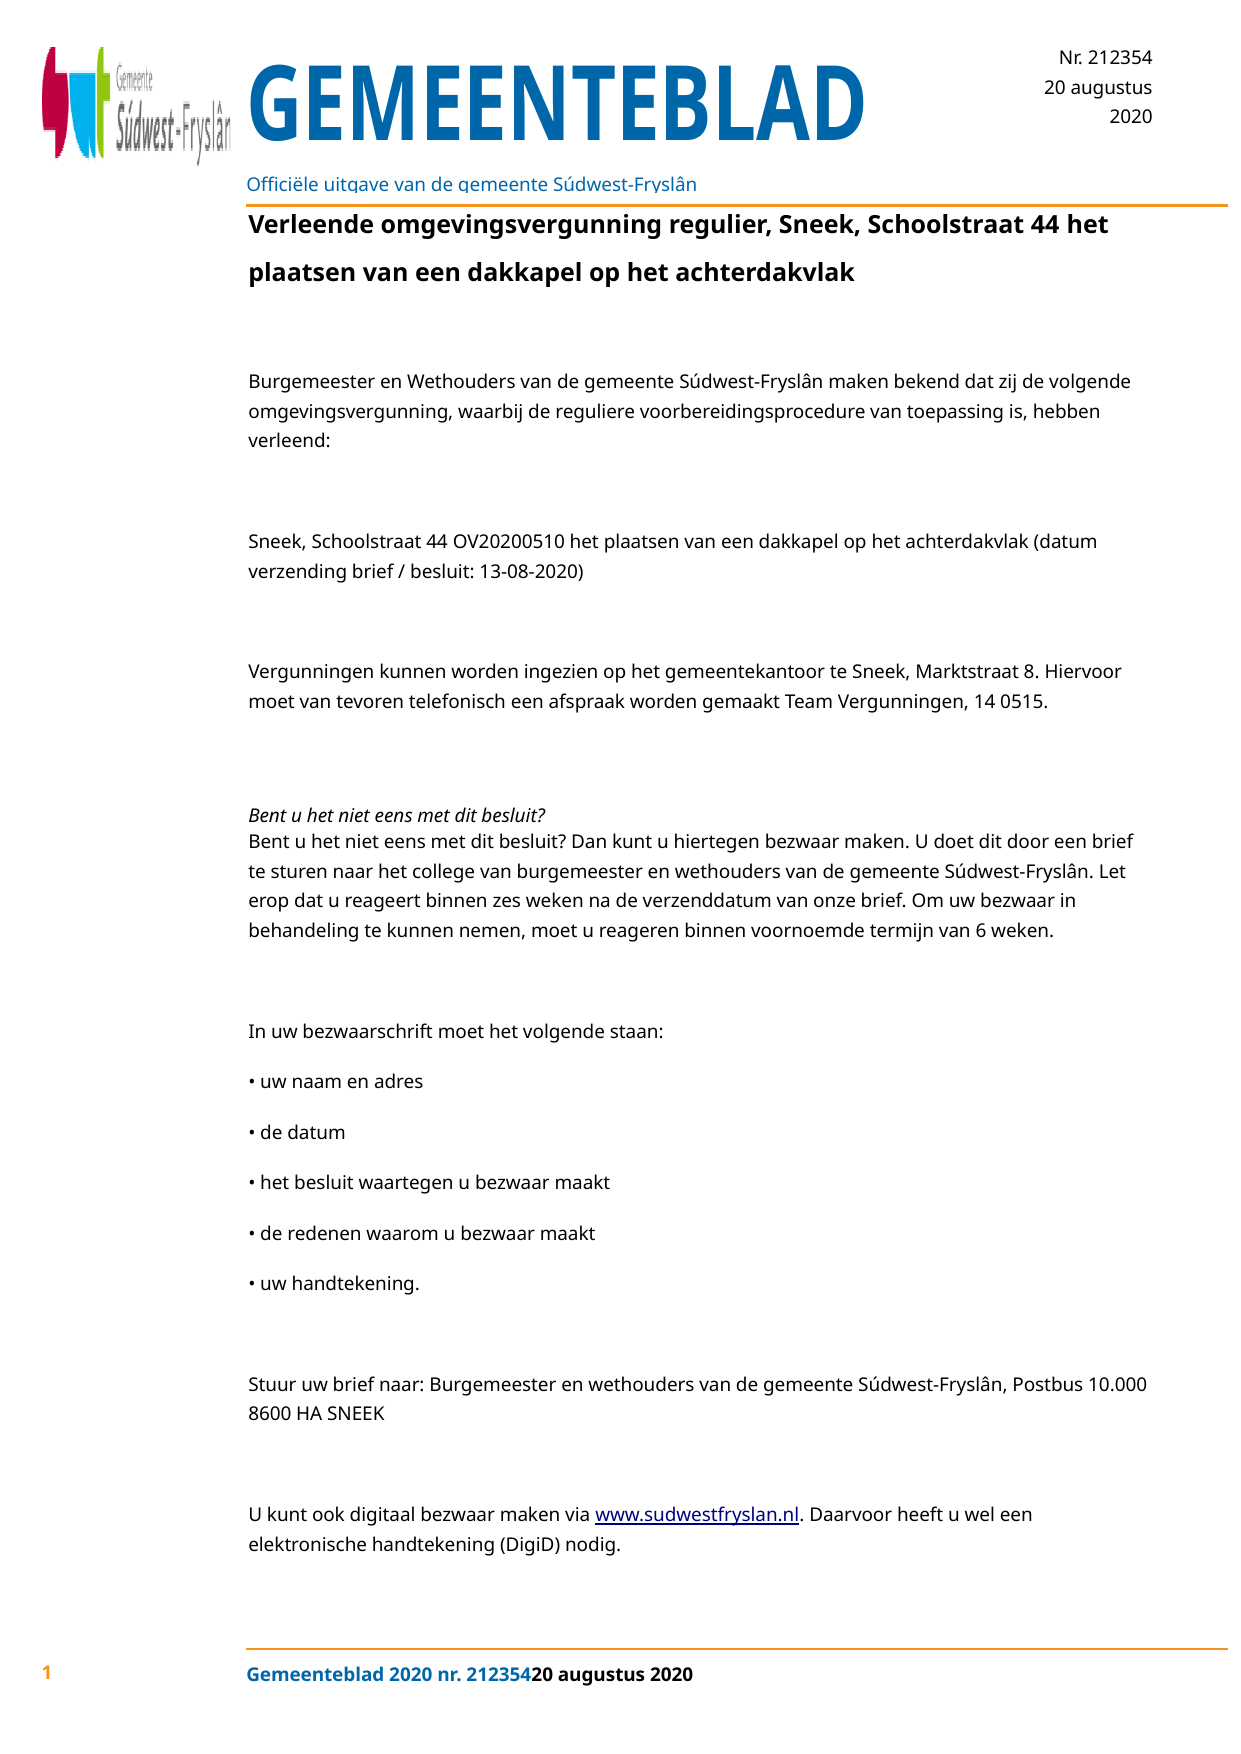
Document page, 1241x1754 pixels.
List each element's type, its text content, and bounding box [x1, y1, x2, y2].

text Sneek, Schoolstraat 44 OV20200510 het plaatsen van een dakkapel op het achterdakvlak (datum verzending brief / besluit: 13-08-2020) [248, 528, 1152, 584]
text Vergunningen kunnen worden ingezien op het gemeentekantoor te Sneek, Marktstraat 8. Hiervoor moet van tevoren telefonisch een afspraak worden gemaakt Team Vergunningen, 14 0515. [248, 659, 1152, 714]
text • de datum [248, 1119, 1152, 1144]
text Bent u het niet eens met dit besluit? Dan kunt u hiertegen bezwaar maken. U doet dit door een brief te sturen naar het college van burgemeester en wethouders van de gemeente Súdwest-Fryslân. Let erop dat u reageert binnen zes weken na de verzenddatum van onze brief. Om uw bezwaar in behandeling te kunnen nemen, moet u reageren binnen voornoemde termijn van 6 weken. [248, 828, 1152, 943]
text In uw bezwaarschrift moet het volgende staan: [248, 1018, 1152, 1044]
text • uw handtekening. [248, 1270, 1152, 1296]
text U kunt ook digitaal bezwaar maken via www.sudwestfryslan.nl. Daarvoor heeft u wel een elektronische handtekening (DigiD) nodig. [248, 1501, 1152, 1557]
text Verleende omgevingsvergunning regulier, Sneek, Schoolstraat 44 het plaatsen van een dakkapel op het achterdakvlak [248, 207, 1152, 288]
text Stuur uw brief naar: Burgemeester en wethouders van de gemeente Súdwest-Fryslân, Postbus 10.000 8600 HA SNEEK [248, 1371, 1152, 1426]
text • het besluit waartegen u bezwaar maakt [248, 1169, 1152, 1195]
text Bent u het niet eens met dit besluit? [248, 803, 1152, 828]
picture [41, 47, 231, 172]
text • uw naam en adres [248, 1068, 1152, 1094]
text Burgemeester en Wethouders van de gemeente Súdwest-Fryslân maken bekend dat zij de volgende omgevingsvergunning, waarbij de reguliere voorbereidingsprocedure van toepassing is, hebben verleend: [248, 368, 1152, 453]
text • de redenen waarom u bezwaar maakt [248, 1220, 1152, 1245]
